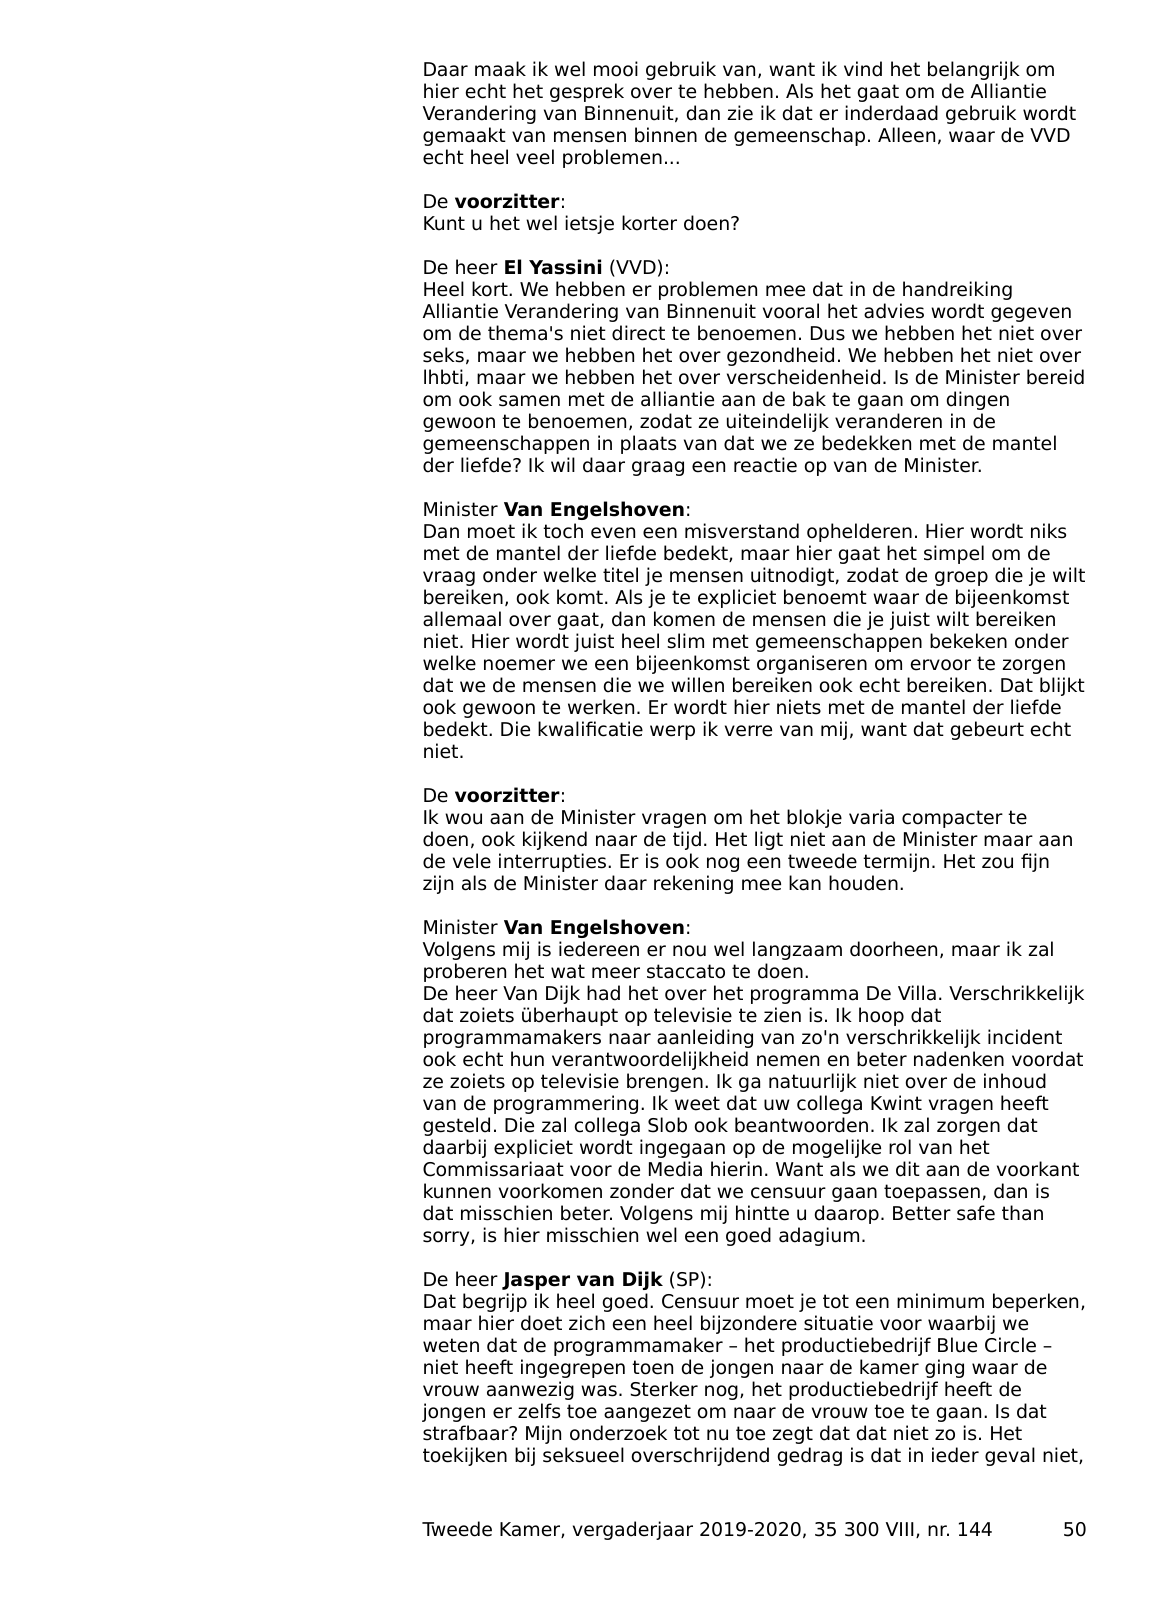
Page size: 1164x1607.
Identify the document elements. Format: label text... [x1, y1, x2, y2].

text De heer Van Dijk had het over het programma De Villa. Verschrikkelijk dat zoiets überhaupt op televisie te zien is. Ik hoop dat programmamakers naar aanleiding van zo'n verschrikkelijk incident ook echt hun verantwoordelijkheid nemen en beter nadenken voordat ze zoiets op televisie brengen. Ik ga natuurlijk niet over de inhoud van de programmering. Ik weet dat uw collega Kwint vragen heeft gesteld. Die zal collega Slob ook beantwoorden. Ik zal zorgen dat daarbij expliciet wordt ingegaan op de mogelijke rol van het Commissariaat voor de Media hierin. Want als we dit aan de voorkant kunnen voorkomen zonder dat we censuur gaan toepassen, dan is dat misschien beter. Volgens mij hintte u daarop. Better safe than sorry, is hier misschien wel een goed adagium. [422, 983, 1087, 1247]
text Minister Van Engelshoven: [422, 917, 1087, 939]
text Ik wou aan de Minister vragen om het blokje varia compacter te doen, ook kijkend naar de tijd. Het ligt niet aan de Minister maar aan de vele interrupties. Er is ook nog een tweede termijn. Het zou fijn zijn als de Minister daar rekening mee kan houden. [422, 807, 1087, 895]
text Kunt u het wel ietsje korter doen? [422, 213, 1087, 235]
text De heer Jasper van Dijk (SP): [422, 1269, 1087, 1291]
text De voorzitter: [422, 191, 1087, 213]
text Heel kort. We hebben er problemen mee dat in de handreiking Alliantie Verandering van Binnenuit vooral het advies wordt gegeven om de thema's niet direct te benoemen. Dus we hebben het niet over seks, maar we hebben het over gezondheid. We hebben het niet over lhbti, maar we hebben het over verscheidenheid. Is de Minister bereid om ook samen met de alliantie aan de bak te gaan om dingen gewoon te benoemen, zodat ze uiteindelijk veranderen in de gemeenschappen in plaats van dat we ze bedekken met de mantel der liefde? Ik wil daar graag een reactie op van de Minister. [422, 279, 1087, 477]
text Dan moet ik toch even een misverstand ophelderen. Hier wordt niks met de mantel der liefde bedekt, maar hier gaat het simpel om de vraag onder welke titel je mensen uitnodigt, zodat de groep die je wilt bereiken, ook komt. Als je te expliciet benoemt waar de bijeenkomst allemaal over gaat, dan komen de mensen die je juist wilt bereiken niet. Hier wordt juist heel slim met gemeenschappen bekeken onder welke noemer we een bijeenkomst organiseren om ervoor te zorgen dat we de mensen die we willen bereiken ook echt bereiken. Dat blijkt ook gewoon te werken. Er wordt hier niets met de mantel der liefde bedekt. Die kwalificatie werp ik verre van mij, want dat gebeurt echt niet. [422, 521, 1087, 763]
text Minister Van Engelshoven: [422, 499, 1087, 521]
text De voorzitter: [422, 785, 1087, 807]
text Daar maak ik wel mooi gebruik van, want ik vind het belangrijk om hier echt het gesprek over te hebben. Als het gaat om de Alliantie Verandering van Binnenuit, dan zie ik dat er inderdaad gebruik wordt gemaakt van mensen binnen de gemeenschap. Alleen, waar de VVD echt heel veel problemen... [422, 59, 1087, 169]
text Volgens mij is iedereen er nou wel langzaam doorheen, maar ik zal proberen het wat meer staccato te doen. [422, 939, 1087, 983]
text Dat begrijp ik heel goed. Censuur moet je tot een minimum beperken, maar hier doet zich een heel bijzondere situatie voor waarbij we weten dat de programmamaker – het productiebedrijf Blue Circle – niet heeft ingegrepen toen de jongen naar de kamer ging waar de vrouw aanwezig was. Sterker nog, het productiebedrijf heeft de jongen er zelfs toe aangezet om naar de vrouw toe te gaan. Is dat strafbaar? Mijn onderzoek tot nu toe zegt dat dat niet zo is. Het toekijken bij seksueel overschrijdend gedrag is dat in ieder geval niet, [422, 1291, 1087, 1467]
text De heer El Yassini (VVD): [422, 257, 1087, 279]
